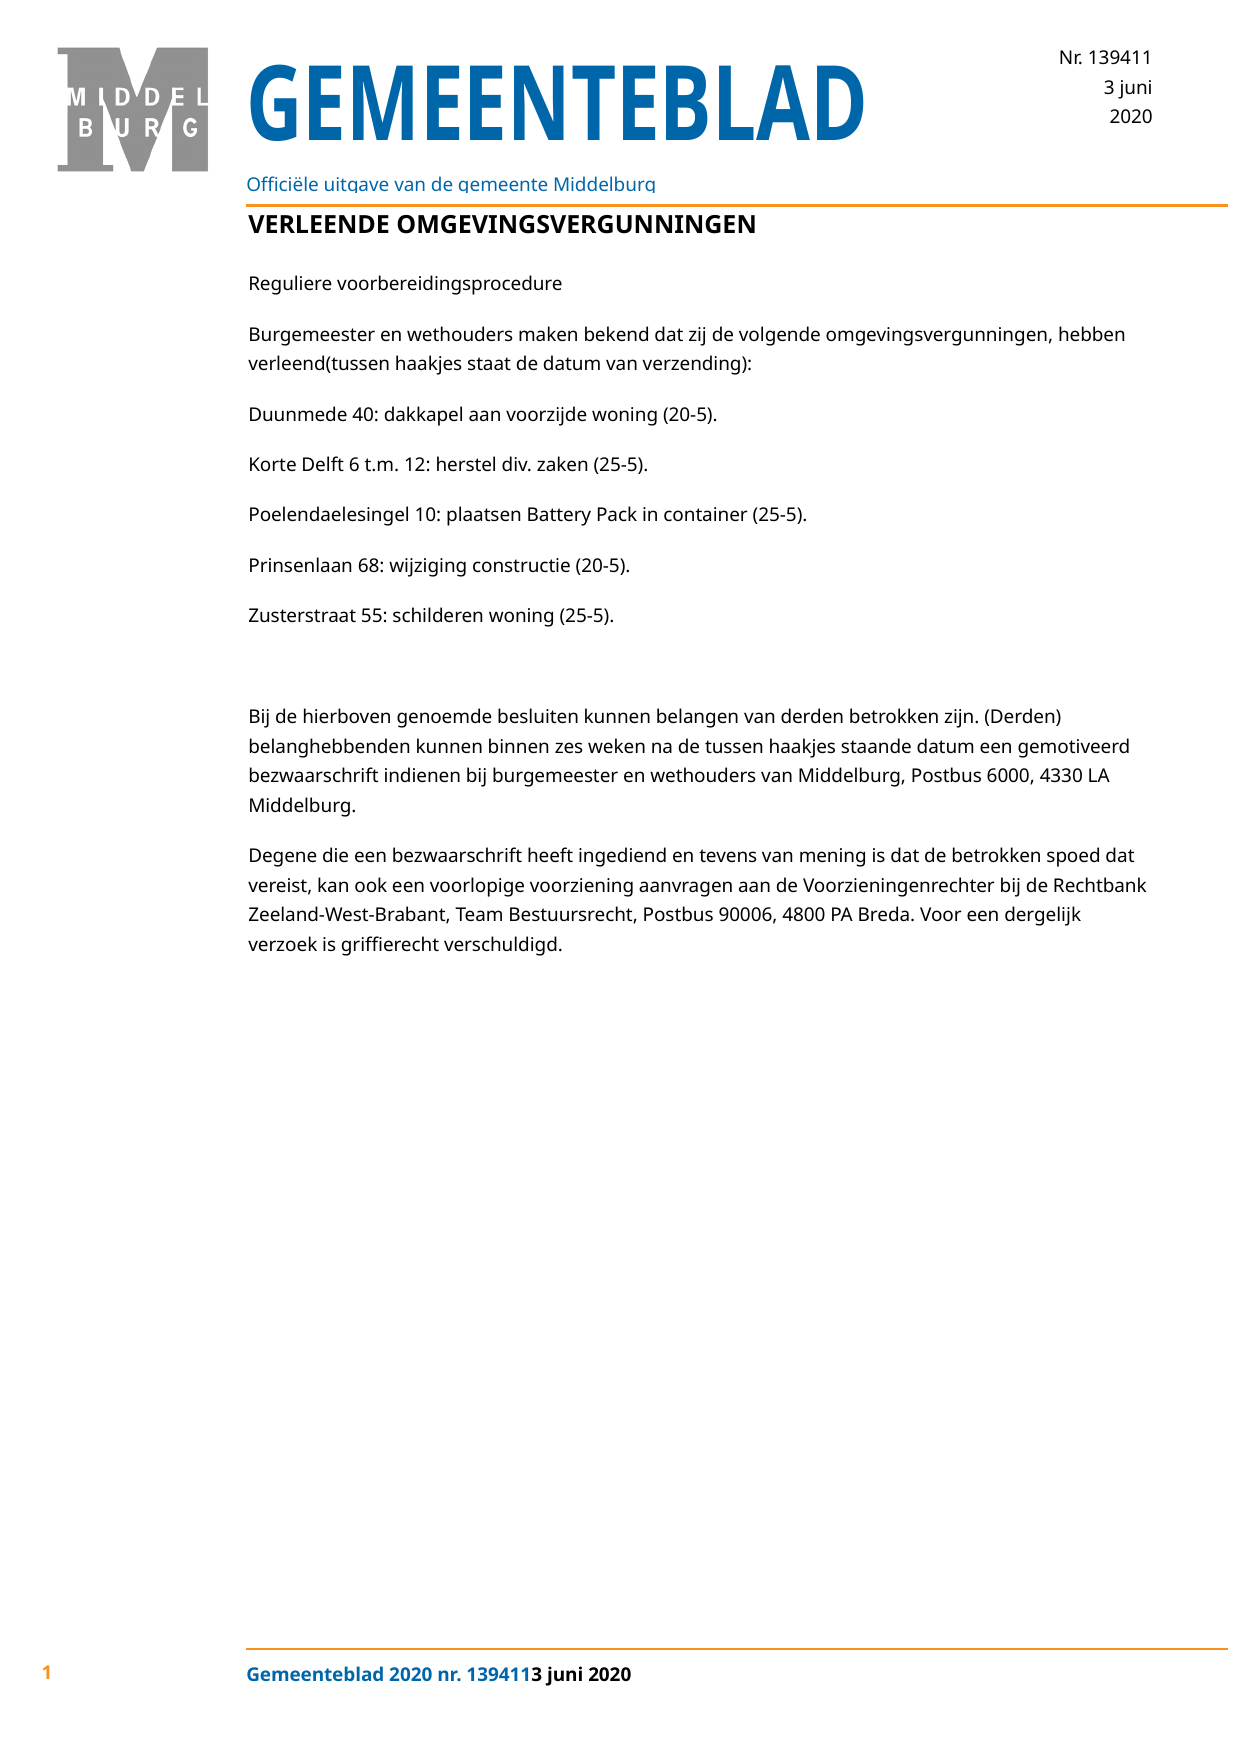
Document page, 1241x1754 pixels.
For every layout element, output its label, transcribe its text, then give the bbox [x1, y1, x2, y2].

text Reguliere voorbereidingsprocedure [248, 270, 1152, 296]
text Burgemeester en wethouders maken bekend dat zij de volgende omgevingsvergunningen, hebben verleend(tussen haakjes staat de datum van verzending): [248, 321, 1152, 376]
picture [41, 47, 231, 172]
text Prinsenlaan 68: wijziging constructie (20-5). [248, 552, 1152, 578]
text Degene die een bezwaarschrift heeft ingediend en tevens van mening is dat de betrokken spoed dat vereist, kan ook een voorlopige voorziening aanvragen aan de Voorzieningenrechter bij de Rechtbank Zeeland-West-Brabant, Team Bestuursrecht, Postbus 90006, 4800 PA Breda. Voor een dergelijk verzoek is griffierecht verschuldigd. [248, 842, 1152, 957]
text Zusterstraat 55: schilderen woning (25-5). [248, 602, 1152, 628]
text Duunmede 40: dakkapel aan voorzijde woning (20-5). [248, 401, 1152, 426]
text Korte Delft 6 t.m. 12: herstel div. zaken (25-5). [248, 451, 1152, 477]
text VERLEENDE OMGEVINGSVERGUNNINGEN [248, 207, 1152, 241]
text Bij de hierboven genoemde besluiten kunnen belangen van derden betrokken zijn. (Derden) belanghebbenden kunnen binnen zes weken na de tussen haakjes staande datum een gemotiveerd bezwaarschrift indienen bij burgemeester en wethouders van Middelburg, Postbus 6000, 4330 LA Middelburg. [248, 703, 1152, 818]
text Poelendaelesingel 10: plaatsen Battery Pack in container (25-5). [248, 502, 1152, 527]
